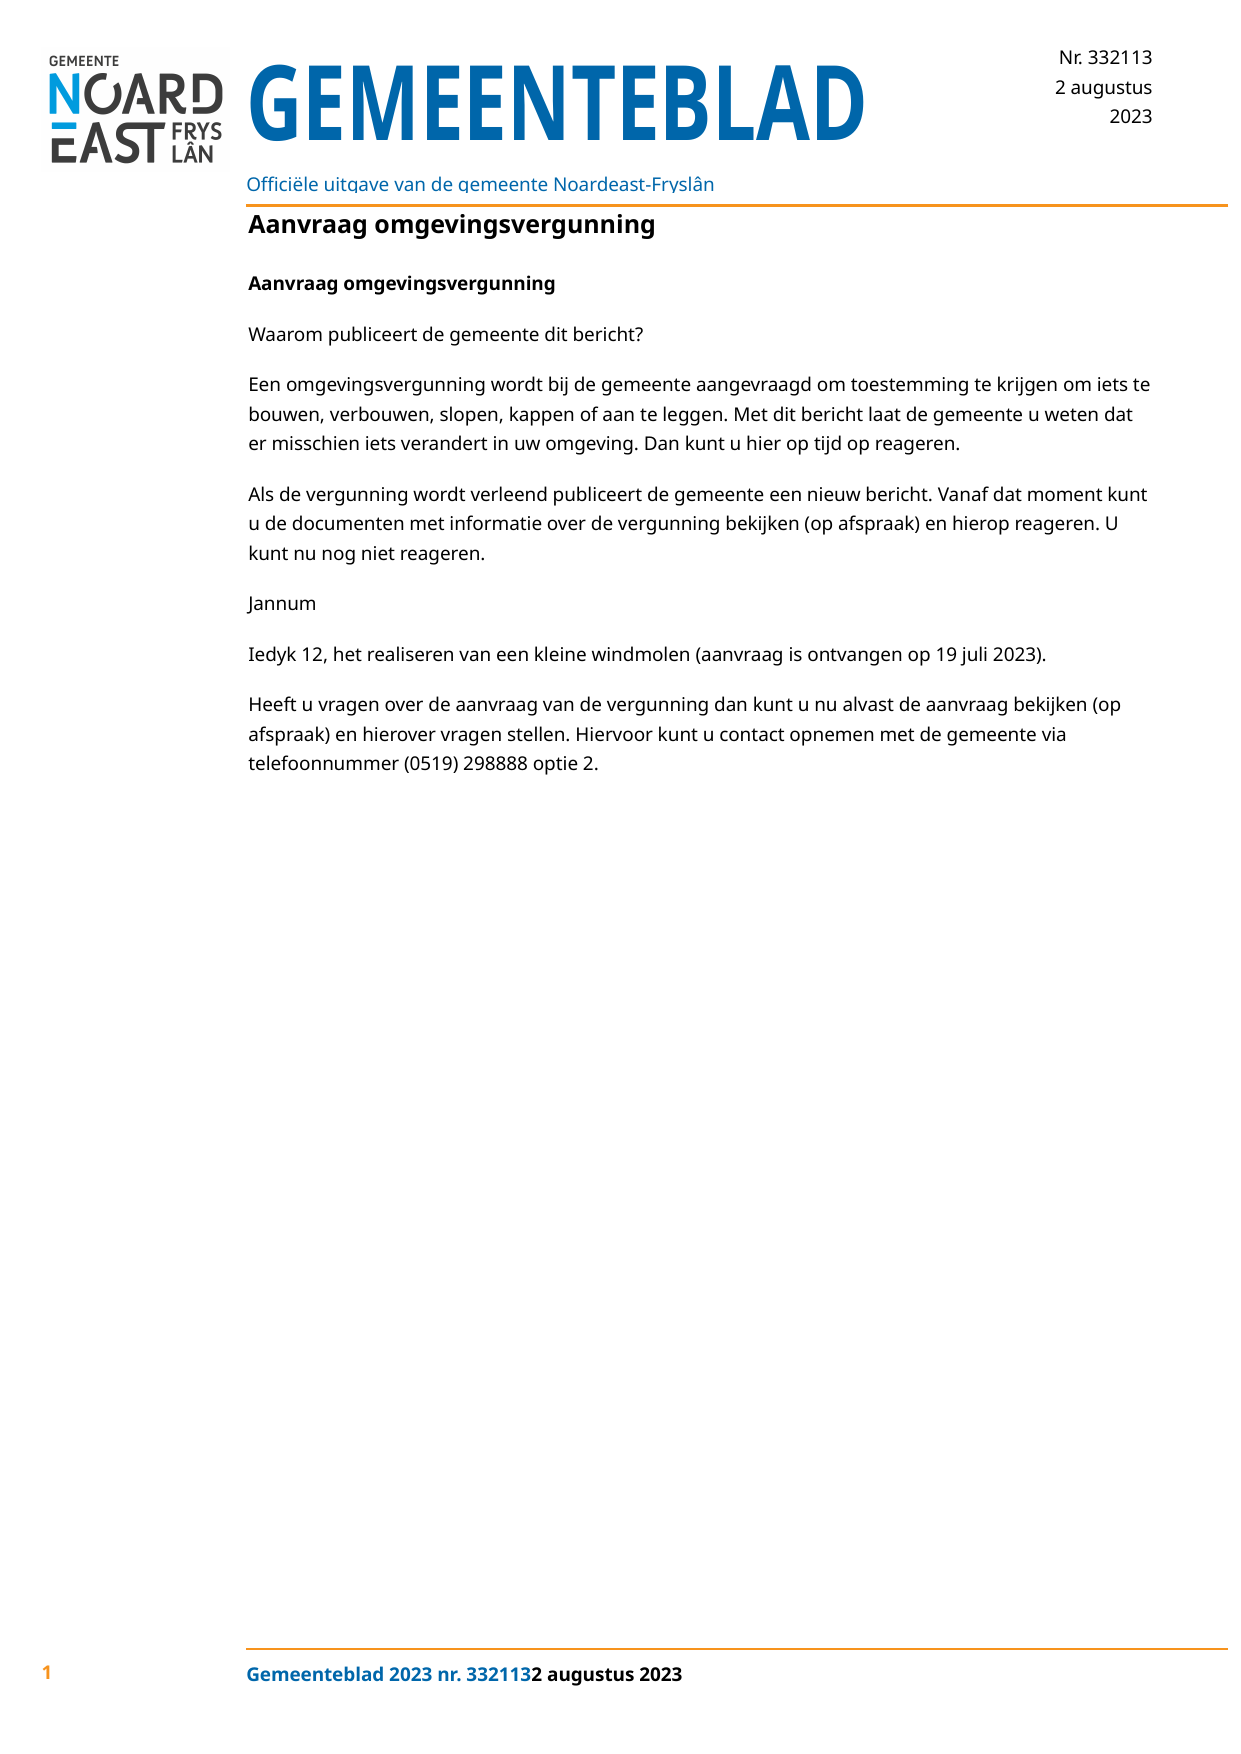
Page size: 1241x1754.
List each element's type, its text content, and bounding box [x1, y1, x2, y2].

text Als de vergunning wordt verleend publiceert de gemeente een nieuw bericht. Vanaf dat moment kunt u de documenten met informatie over de vergunning bekijken (op afspraak) en hierop reageren. U kunt nu nog niet reageren. [248, 481, 1152, 566]
text Iedyk 12, het realiseren van een kleine windmolen (aanvraag is ontvangen op 19 juli 2023). [248, 641, 1152, 666]
text Heeft u vragen over de aanvraag van de vergunning dan kunt u nu alvast de aanvraag bekijken (op afspraak) en hierover vragen stellen. Hiervoor kunt u contact opnemen met de gemeente via telefoonnummer (0519) 298888 optie 2. [248, 691, 1152, 776]
text Waarom publiceert de gemeente dit bericht? [248, 321, 1152, 346]
text Aanvraag omgevingsvergunning [248, 270, 1152, 296]
text Jannum [248, 590, 1152, 616]
picture [41, 47, 231, 172]
text Een omgevingsvergunning wordt bij de gemeente aangevraagd om toestemming te krijgen om iets te bouwen, verbouwen, slopen, kappen of aan te leggen. Met dit bericht laat de gemeente u weten dat er misschien iets verandert in uw omgeving. Dan kunt u hier op tijd op reageren. [248, 371, 1152, 456]
text Aanvraag omgevingsvergunning [248, 207, 1152, 241]
